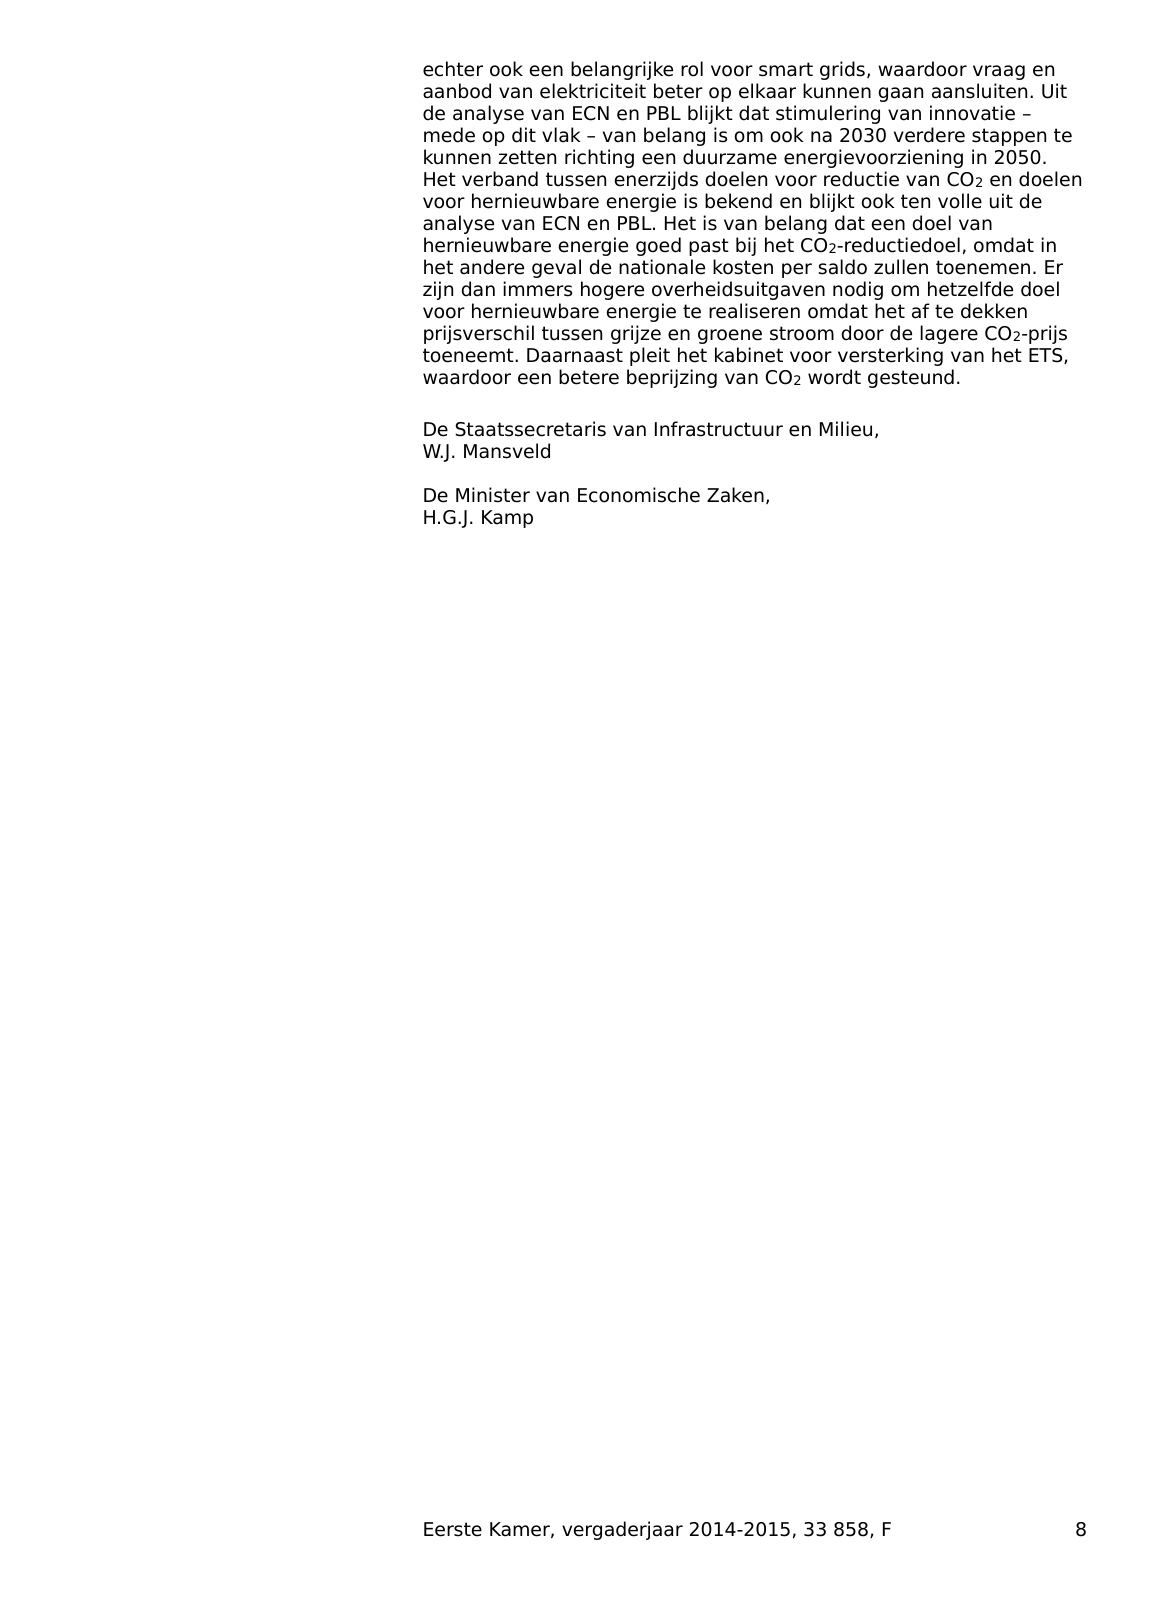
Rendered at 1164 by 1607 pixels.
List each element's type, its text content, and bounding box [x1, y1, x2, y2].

text De Minister van Economische Zaken, H.G.J. Kamp [422, 485, 1087, 529]
text De Staatssecretaris van Infrastructuur en Milieu, W.J. Mansveld [422, 419, 1087, 463]
text Het verband tussen enerzijds doelen voor reductie van CO2 en doelen voor hernieuwbare energie is bekend en blijkt ook ten volle uit de analyse van ECN en PBL. Het is van belang dat een doel van hernieuwbare energie goed past bij het CO2-reductiedoel, omdat in het andere geval de nationale kosten per saldo zullen toenemen. Er zijn dan immers hogere overheidsuitgaven nodig om hetzelfde doel voor hernieuwbare energie te realiseren omdat het af te dekken prijsverschil tussen grijze en groene stroom door de lagere CO2-prijs toeneemt. Daarnaast pleit het kabinet voor versterking van het ETS, waardoor een betere beprijzing van CO2 wordt gesteund. [422, 169, 1087, 389]
text echter ook een belangrijke rol voor smart grids, waardoor vraag en aanbod van elektriciteit beter op elkaar kunnen gaan aansluiten. Uit de analyse van ECN en PBL blijkt dat stimulering van innovatie – mede op dit vlak – van belang is om ook na 2030 verdere stappen te kunnen zetten richting een duurzame energievoorziening in 2050. [422, 59, 1087, 169]
